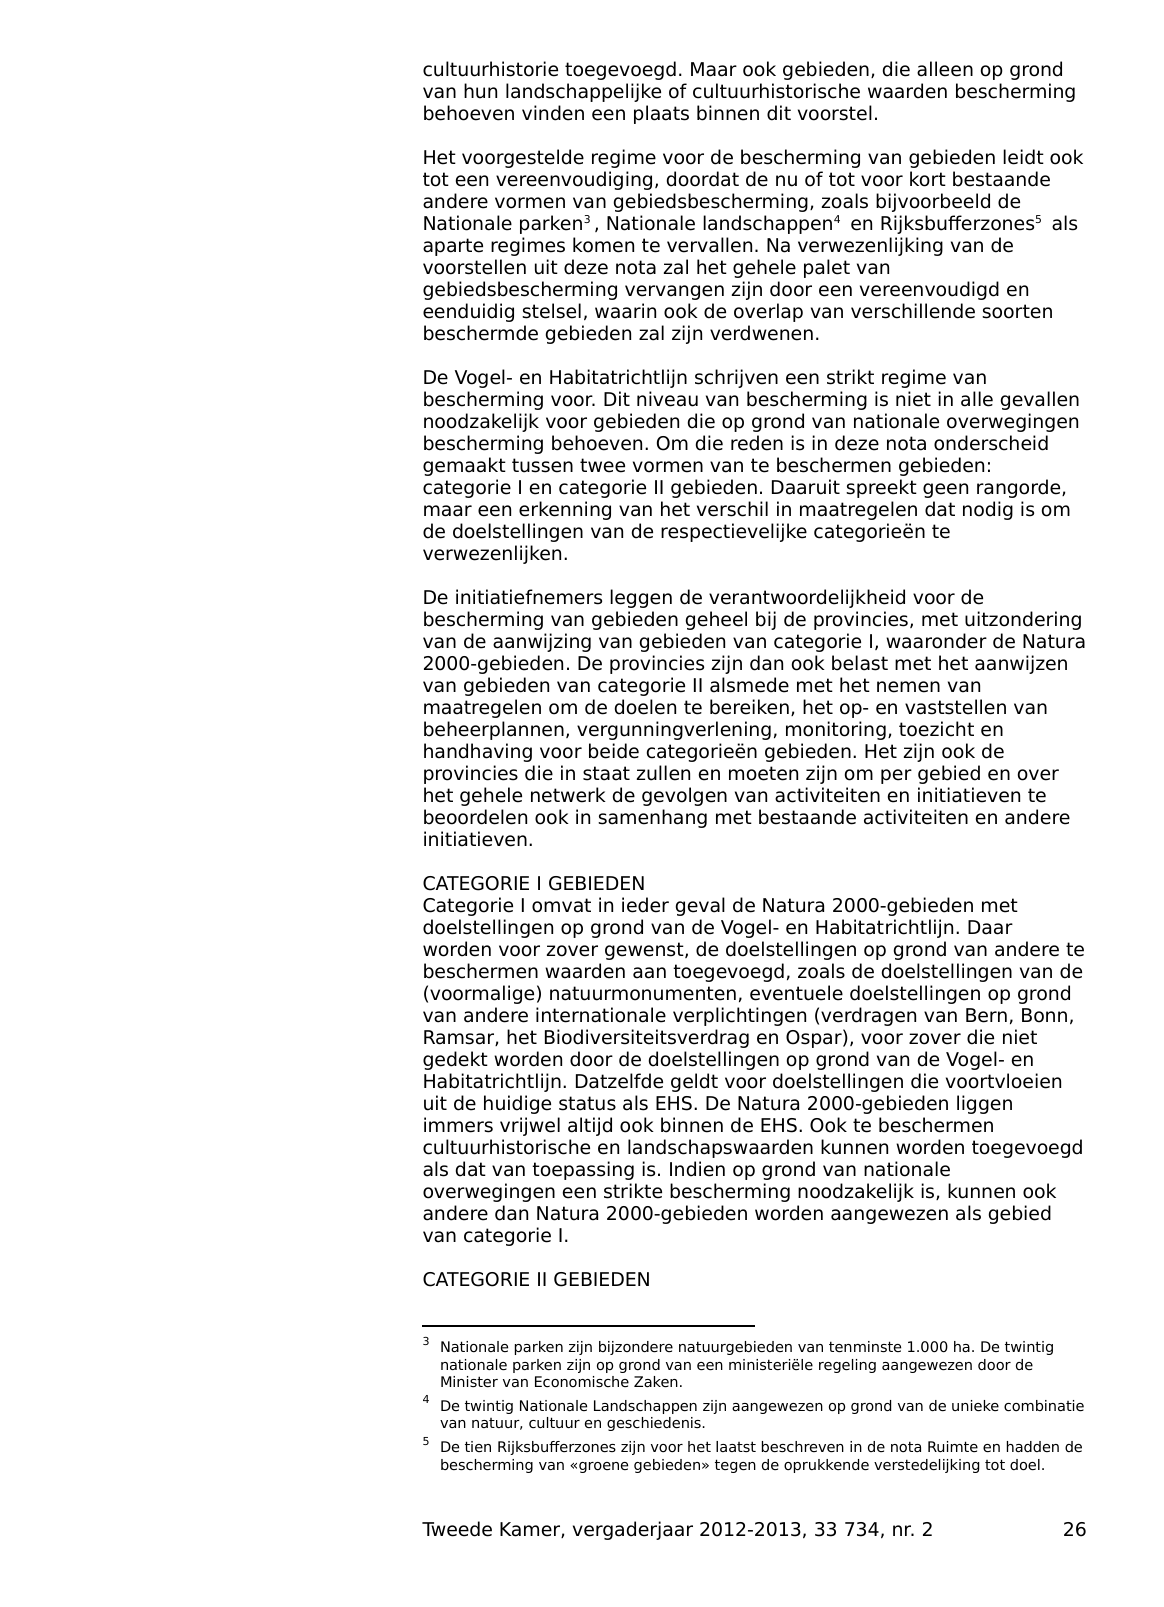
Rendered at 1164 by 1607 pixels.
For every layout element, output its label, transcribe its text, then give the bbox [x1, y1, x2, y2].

text CATEGORIE I GEBIEDEN [422, 873, 1087, 895]
text De tien Rijksbufferzones zijn voor het laatst beschreven in de nota Ruimte en hadden de bescherming van «groene gebieden» tegen de oprukkende verstedelijking tot doel. [422, 1435, 1087, 1474]
text De twintig Nationale Landschappen zijn aangewezen op grond van de unieke combinatie van natuur, cultuur en geschiedenis. [422, 1393, 1087, 1432]
text Nationale parken zijn bijzondere natuurgebieden van tenminste 1.000 ha. De twintig nationale parken zijn op grond van een ministeriële regeling aangewezen door de Minister van Economische Zaken. [422, 1335, 1087, 1391]
text Het voorgestelde regime voor de bescherming van gebieden leidt ook tot een vereenvoudiging, doordat de nu of tot voor kort bestaande andere vormen van gebiedsbescherming, zoals bijvoorbeeld de Nationale parken, Nationale landschappen en Rijksbufferzones als aparte regimes komen te vervallen. Na verwezenlijking van de voorstellen uit deze nota zal het gehele palet van gebiedsbescherming vervangen zijn door een vereenvoudigd en eenduidig stelsel, waarin ook de overlap van verschillende soorten beschermde gebieden zal zijn verdwenen. [422, 147, 1087, 345]
text De initiatiefnemers leggen de verantwoordelijkheid voor de bescherming van gebieden geheel bij de provincies, met uitzondering van de aanwijzing van gebieden van categorie I, waaronder de Natura 2000-gebieden. De provincies zijn dan ook belast met het aanwijzen van gebieden van categorie II alsmede met het nemen van maatregelen om de doelen te bereiken, het op- en vaststellen van beheerplannen, vergunningverlening, monitoring, toezicht en handhaving voor beide categorieën gebieden. Het zijn ook de provincies die in staat zullen en moeten zijn om per gebied en over het gehele netwerk de gevolgen van activiteiten en initiatieven te beoordelen ook in samenhang met bestaande activiteiten en andere initiatieven. [422, 587, 1087, 851]
text De Vogel- en Habitatrichtlijn schrijven een strikt regime van bescherming voor. Dit niveau van bescherming is niet in alle gevallen noodzakelijk voor gebieden die op grond van nationale overwegingen bescherming behoeven. Om die reden is in deze nota onderscheid gemaakt tussen twee vormen van te beschermen gebieden: categorie I en categorie II gebieden. Daaruit spreekt geen rangorde, maar een erkenning van het verschil in maatregelen dat nodig is om de doelstellingen van de respectievelijke categorieën te verwezenlijken. [422, 367, 1087, 565]
text CATEGORIE II GEBIEDEN [422, 1269, 1087, 1291]
text Categorie I omvat in ieder geval de Natura 2000-gebieden met doelstellingen op grond van de Vogel- en Habitat­richtlijn. Daar worden voor zover gewenst, de doelstellingen op grond van andere te beschermen waarden aan toegevoegd, zoals de doelstellingen van de (voormalige) natuurmonumenten, eventuele doelstellingen op grond van andere internationale verplichtingen (verdragen van Bern, Bonn, Ramsar, het Biodiversiteitsverdrag en Ospar), voor zover die niet gedekt worden door de doelstellingen op grond van de Vogel- en Habitatrichtlijn. Datzelfde geldt voor doelstellingen die voortvloeien uit de huidige status als EHS. De Natura 2000-gebieden liggen immers vrijwel altijd ook binnen de EHS. Ook te beschermen cultuurhistorische en landschapswaarden kunnen worden toegevoegd als dat van toepassing is. Indien op grond van nationale overwegingen een strikte bescherming noodzakelijk is, kunnen ook andere dan Natura 2000-gebieden worden aangewezen als gebied van categorie I. [422, 895, 1087, 1247]
text cultuurhistorie toegevoegd. Maar ook gebieden, die alleen op grond van hun landschappelijke of cultuurhistorische waarden bescherming behoeven vinden een plaats binnen dit voorstel. [422, 59, 1087, 125]
